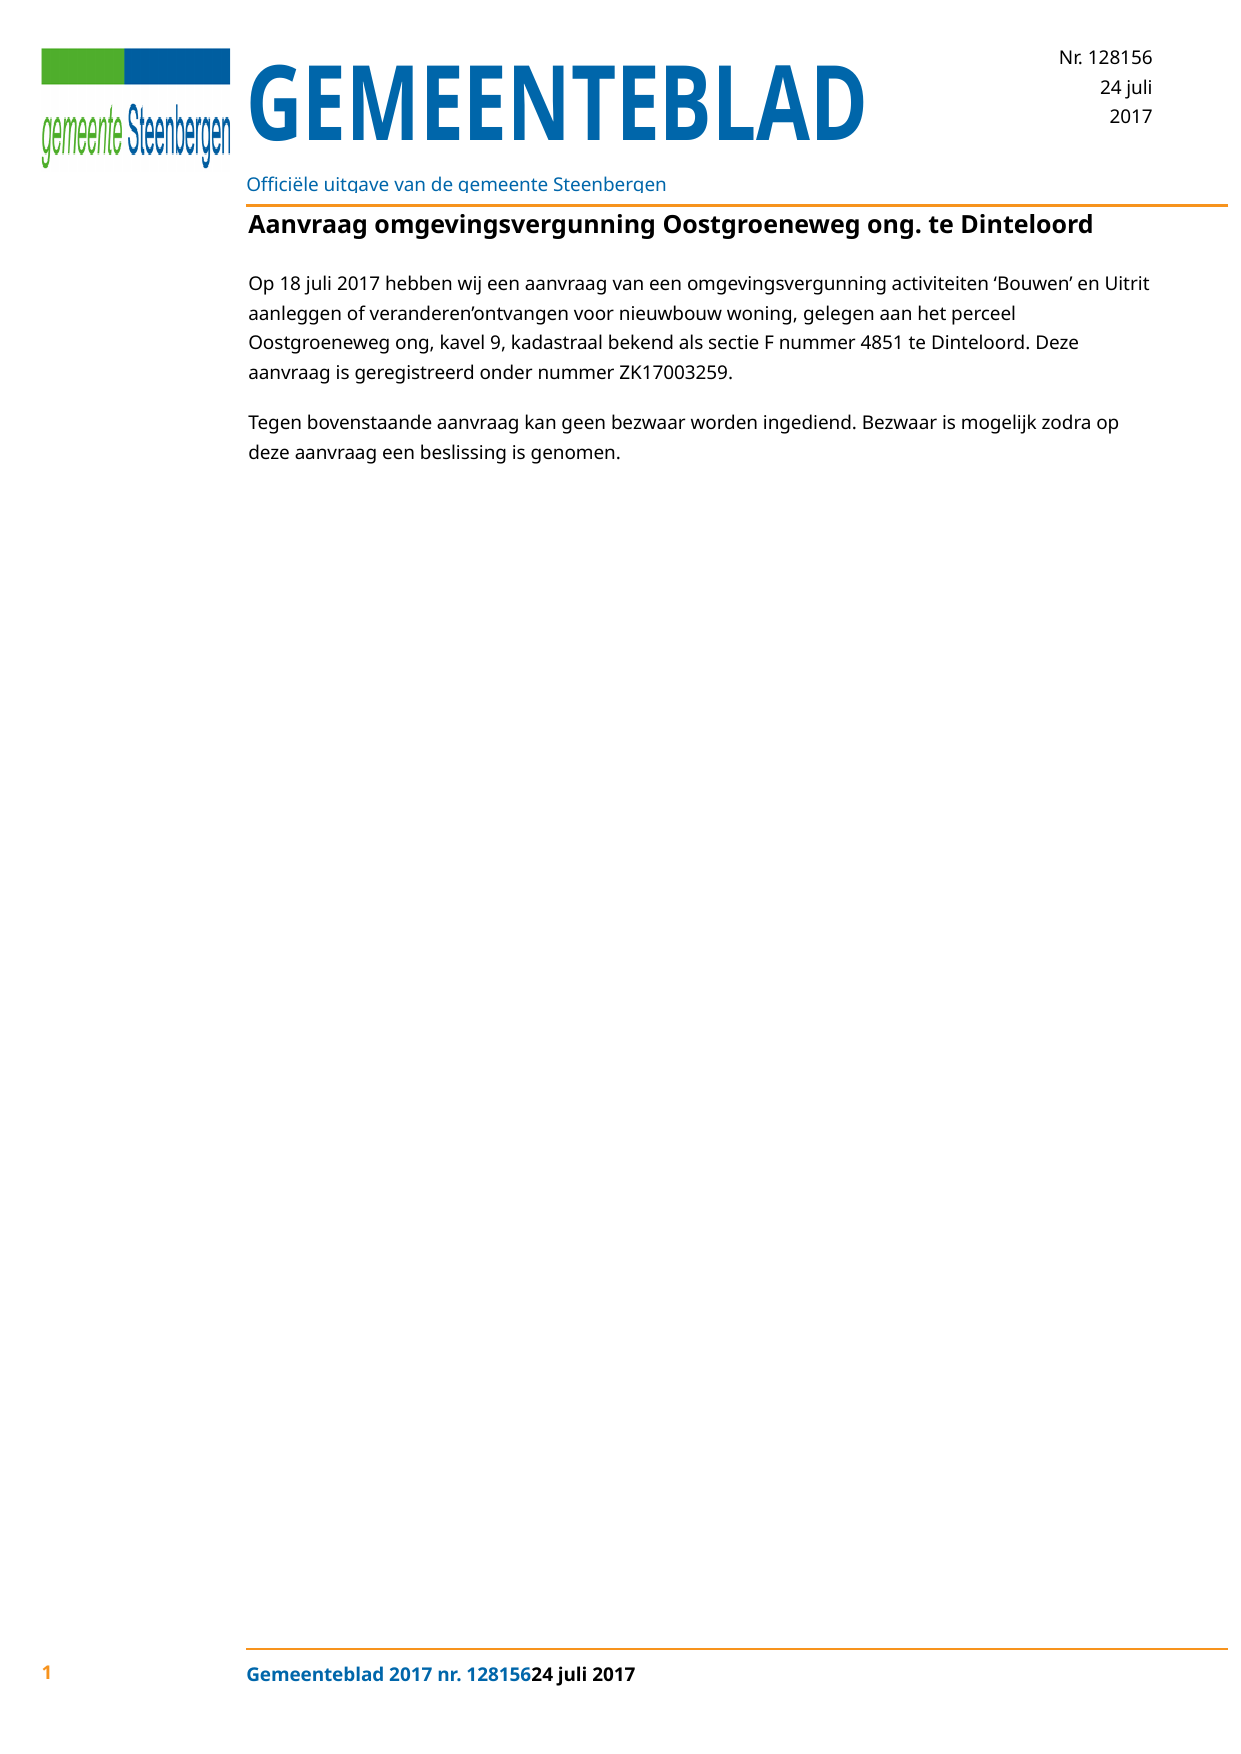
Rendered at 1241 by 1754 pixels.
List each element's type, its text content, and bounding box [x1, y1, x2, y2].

text Aanvraag omgevingsvergunning Oostgroeneweg ong. te Dinteloord [248, 207, 1152, 241]
text Tegen bovenstaande aanvraag kan geen bezwaar worden ingediend. Bezwaar is mogelijk zodra op deze aanvraag een beslissing is genomen. [248, 409, 1152, 465]
picture [41, 47, 231, 172]
text Op 18 juli 2017 hebben wij een aanvraag van een omgevingsvergunning activiteiten ‘Bouwen’ en Uitrit aanleggen of veranderen’ontvangen voor nieuwbouw woning, gelegen aan het perceel Oostgroeneweg ong, kavel 9, kadastraal bekend als sectie F nummer 4851 te Dinteloord. Deze aanvraag is geregistreerd onder nummer ZK17003259. [248, 270, 1152, 385]
